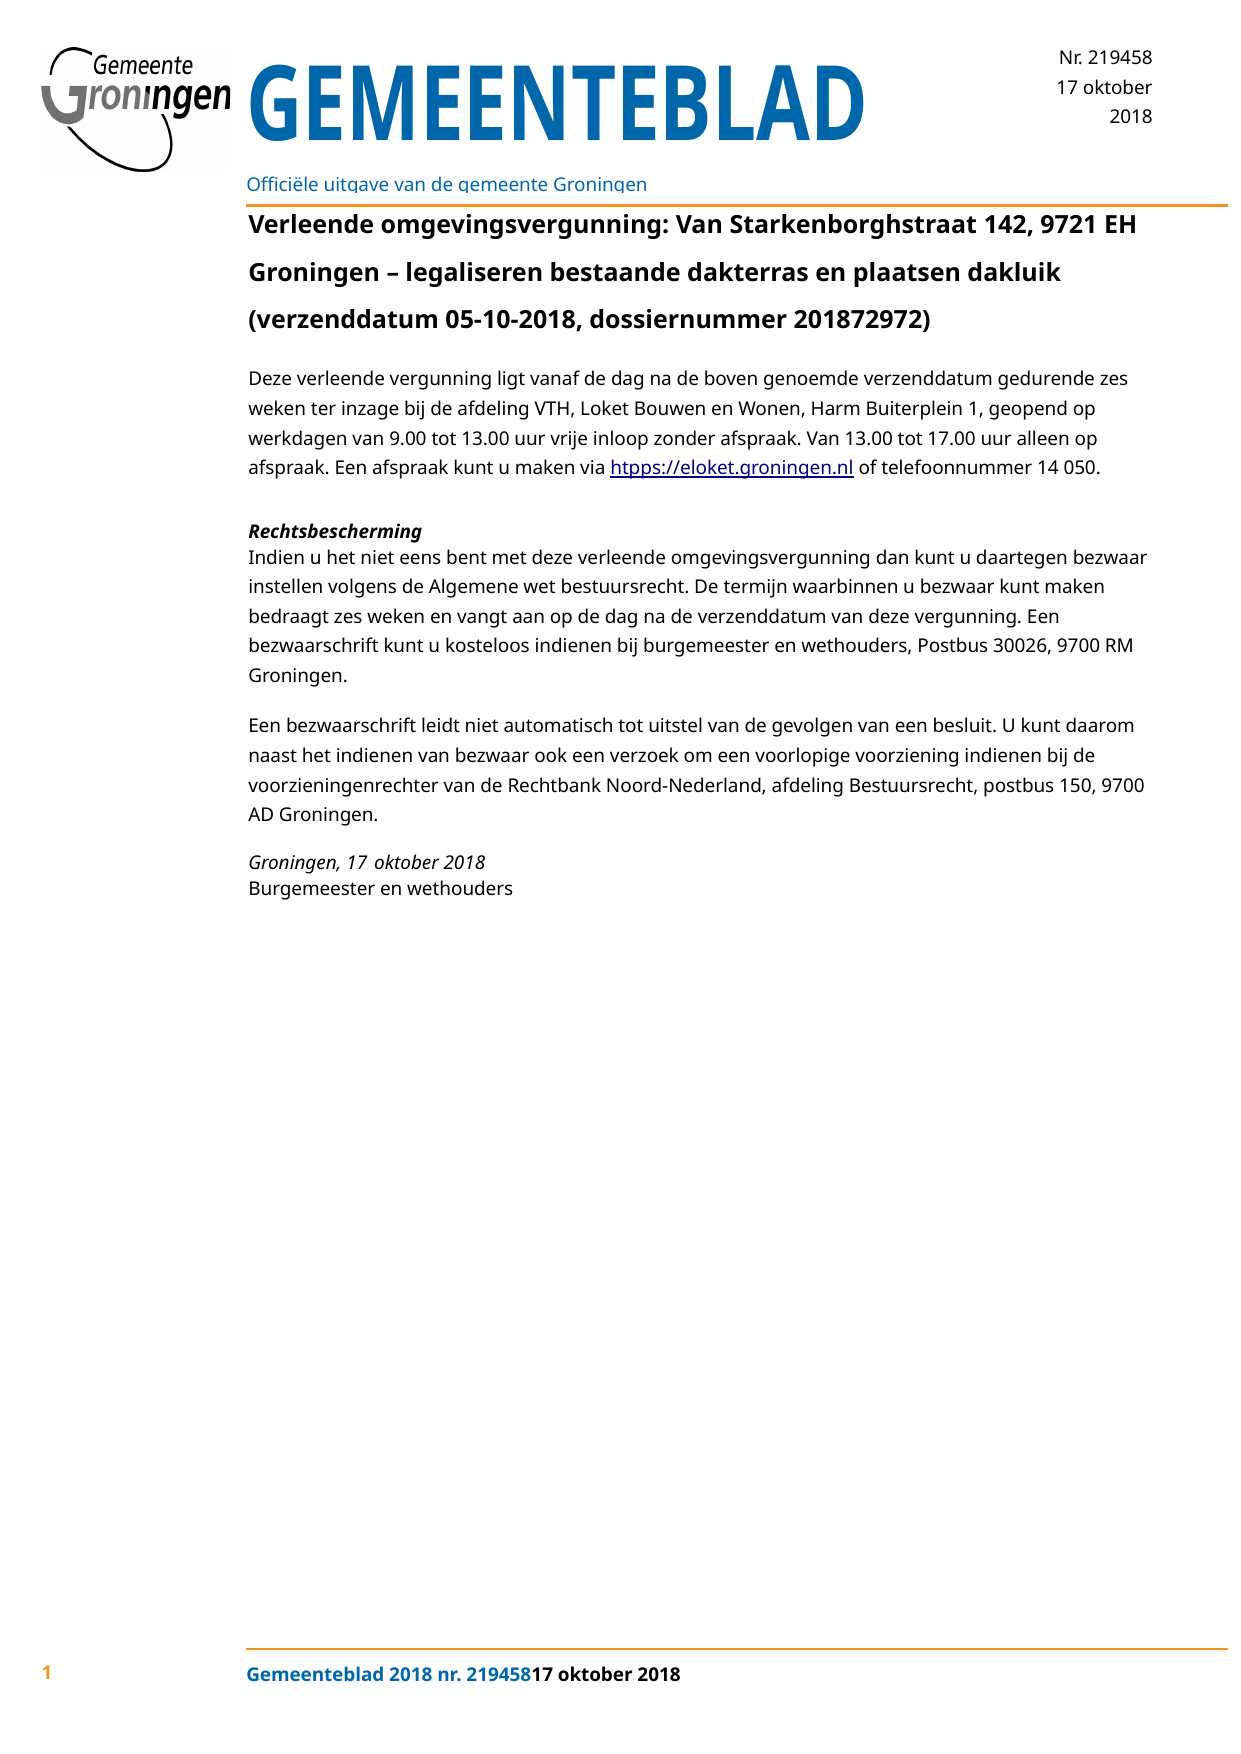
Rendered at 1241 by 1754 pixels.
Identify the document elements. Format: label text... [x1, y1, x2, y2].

text Verleende omgevingsvergunning: Van Starkenborghstraat 142, 9721 EH Groningen – legaliseren bestaande dakterras en plaatsen dakluik (verzenddatum 05-10-2018, dossiernummer 201872972) [248, 207, 1152, 336]
text Indien u het niet eens bent met deze verleende omgevingsvergunning dan kunt u daartegen bezwaar instellen volgens de Algemene wet bestuursrecht. De termijn waarbinnen u bezwaar kunt maken bedraagt zes weken en vangt aan op de dag na de verzenddatum van deze vergunning. Een bezwaarschrift kunt u kosteloos indienen bij burgemeester en wethouders, Postbus 30026, 9700 RM Groningen. [248, 544, 1152, 688]
text Groningen, 17 oktober 2018 [248, 849, 1152, 875]
picture [41, 47, 231, 172]
text Rechtsbescherming [248, 518, 1152, 544]
text Burgemeester en wethouders [248, 875, 1152, 901]
text Deze verleende vergunning ligt vanaf de dag na de boven genoemde verzenddatum gedurende zes weken ter inzage bij de afdeling VTH, Loket Bouwen en Wonen, Harm Buiterplein 1, geopend op werkdagen van 9.00 tot 13.00 uur vrije inloop zonder afspraak. Van 13.00 tot 17.00 uur alleen op afspraak. Een afspraak kunt u maken via htpps://eloket.groningen.nl of telefoonnummer 14 050. [248, 366, 1152, 480]
text Een bezwaarschrift leidt niet automatisch tot uitstel van de gevolgen van een besluit. U kunt daarom naast het indienen van bezwaar ook een verzoek om een voorlopige voorziening indienen bij de voorzieningenrechter van de Rechtbank Noord-Nederland, afdeling Bestuursrecht, postbus 150, 9700 AD Groningen. [248, 713, 1152, 827]
